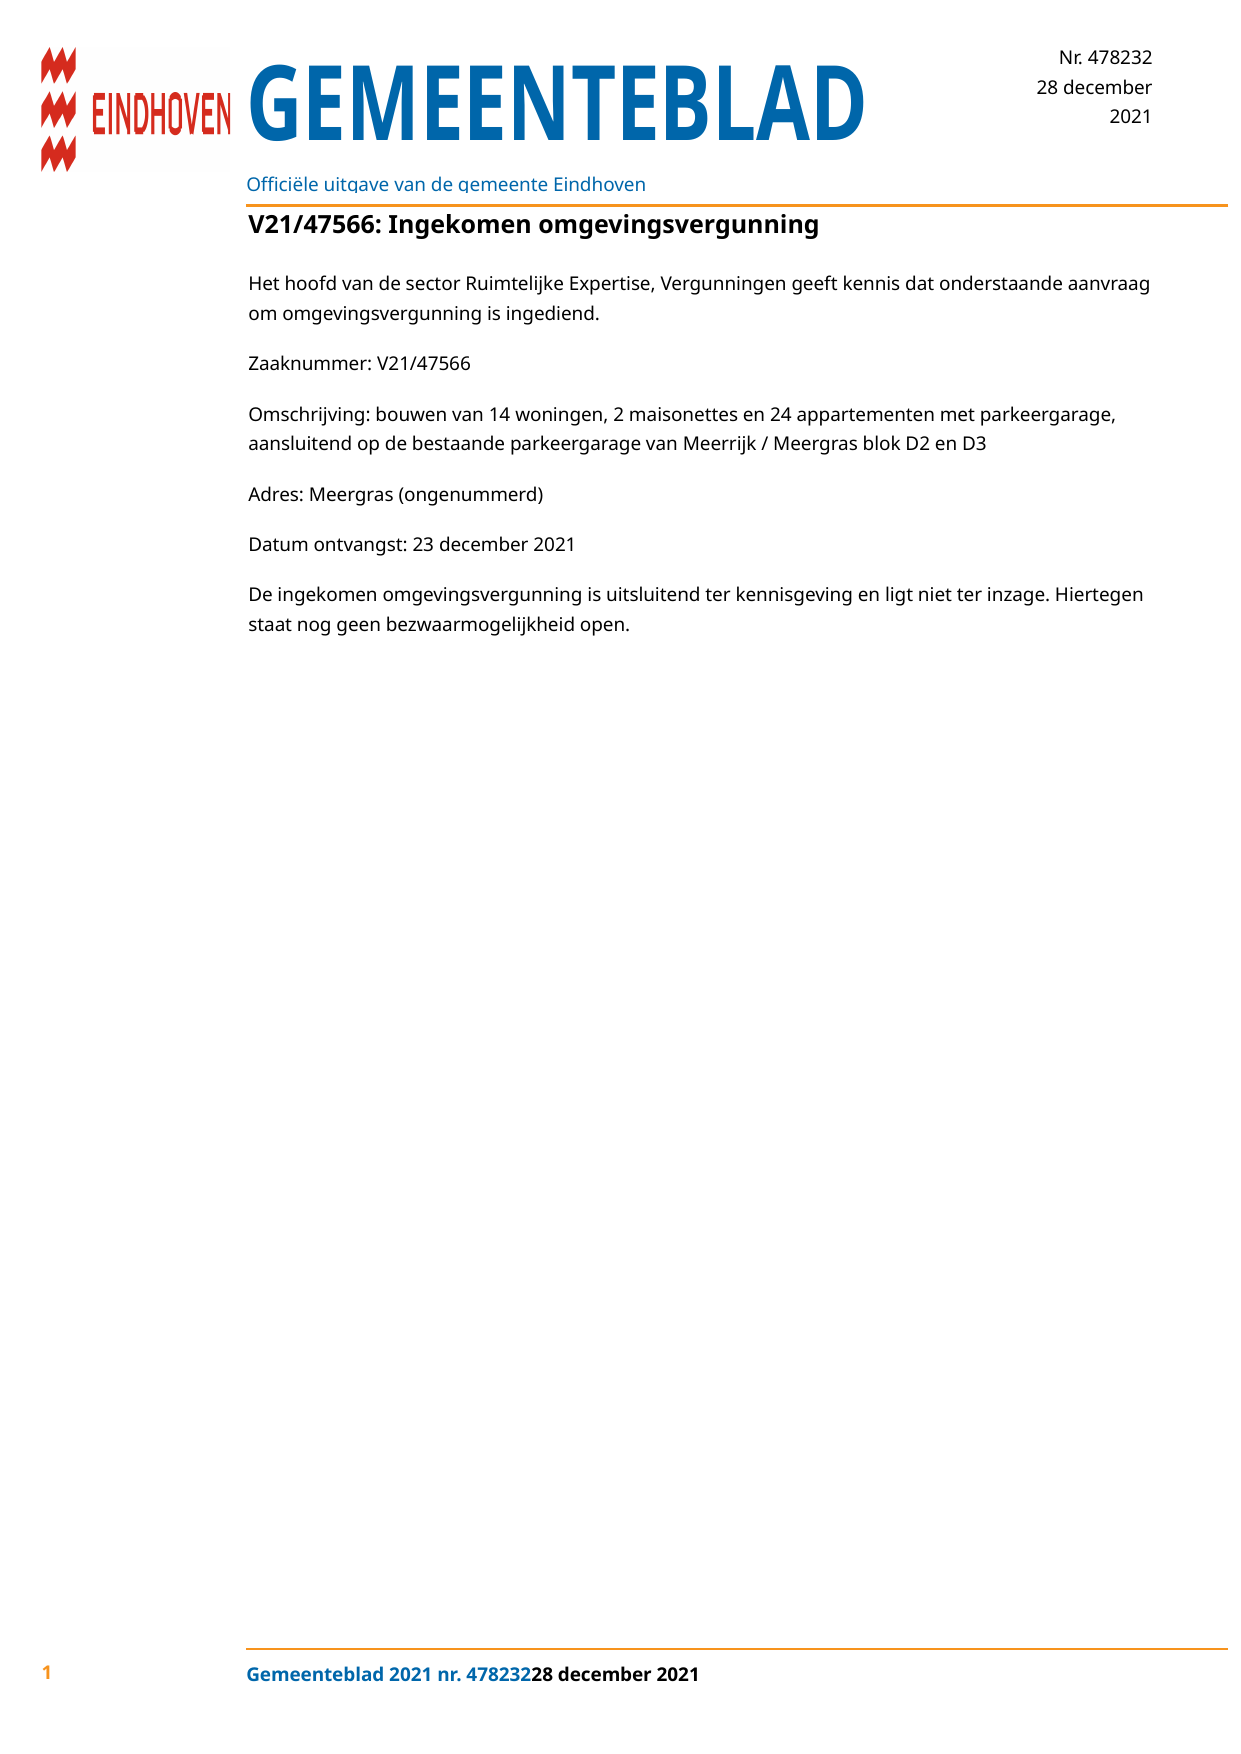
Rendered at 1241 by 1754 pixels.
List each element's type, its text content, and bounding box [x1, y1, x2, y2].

text Adres: Meergras (ongenummerd) [248, 481, 1152, 506]
text Zaaknummer: V21/47566 [248, 350, 1152, 376]
picture [41, 47, 231, 172]
text V21/47566: Ingekomen omgevingsvergunning [248, 207, 1152, 241]
text Datum ontvangst: 23 december 2021 [248, 531, 1152, 557]
text De ingekomen omgevingsvergunning is uitsluitend ter kennisgeving en ligt niet ter inzage. Hiertegen staat nog geen bezwaarmogelijkheid open. [248, 582, 1152, 637]
text Het hoofd van de sector Ruimtelijke Expertise, Vergunningen geeft kennis dat onderstaande aanvraag om omgevingsvergunning is ingediend. [248, 270, 1152, 326]
text Omschrijving: bouwen van 14 woningen, 2 maisonettes en 24 appartementen met parkeergarage, aansluitend op de bestaande parkeergarage van Meerrijk / Meergras blok D2 en D3 [248, 401, 1152, 456]
